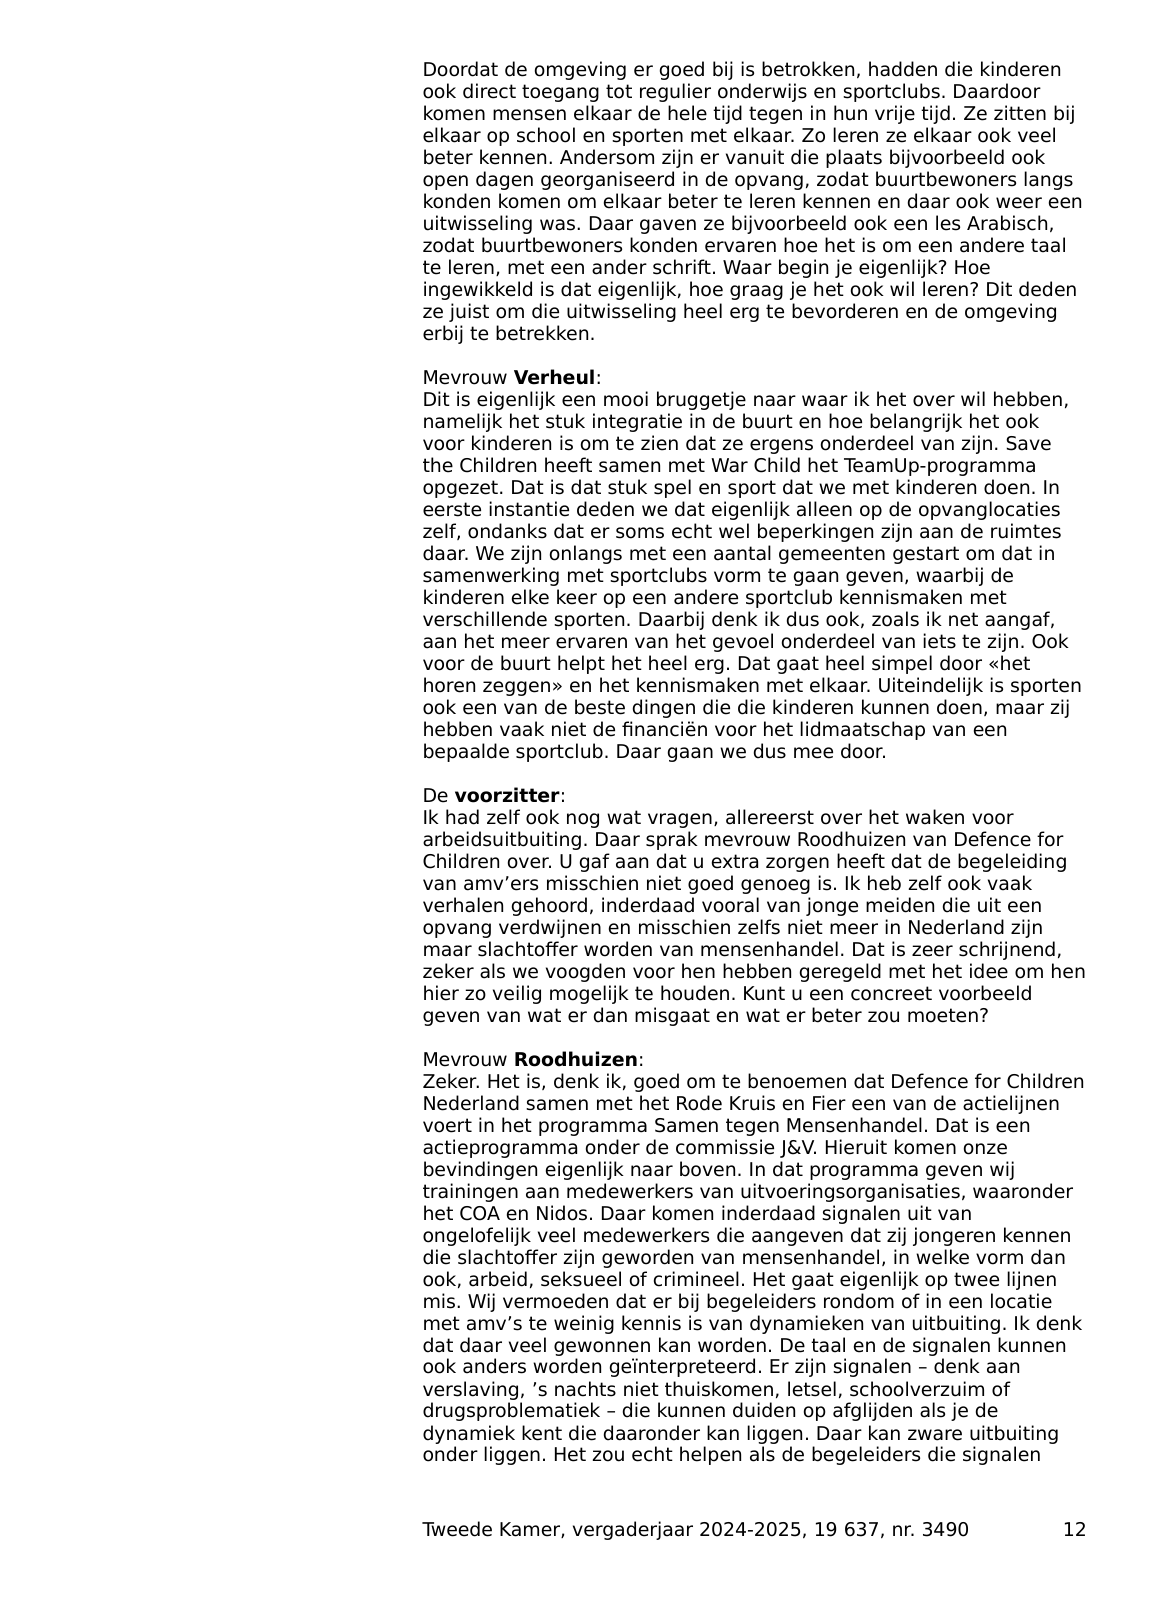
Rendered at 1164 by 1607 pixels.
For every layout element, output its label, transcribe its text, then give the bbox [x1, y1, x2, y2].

text Dit is eigenlijk een mooi bruggetje naar waar ik het over wil hebben, namelijk het stuk integratie in de buurt en hoe belangrijk het ook voor kinderen is om te zien dat ze ergens onderdeel van zijn. Save the Children heeft samen met War Child het TeamUp-programma opgezet. Dat is dat stuk spel en sport dat we met kinderen doen. In eerste instantie deden we dat eigenlijk alleen op de opvanglocaties zelf, ondanks dat er soms echt wel beperkingen zijn aan de ruimtes daar. We zijn onlangs met een aantal gemeenten gestart om dat in samenwerking met sportclubs vorm te gaan geven, waarbij de kinderen elke keer op een andere sportclub kennismaken met verschillende sporten. Daarbij denk ik dus ook, zoals ik net aangaf, aan het meer ervaren van het gevoel onderdeel van iets te zijn. Ook voor de buurt helpt het heel erg. Dat gaat heel simpel door «het horen zeggen» en het kennismaken met elkaar. Uiteindelijk is sporten ook een van de beste dingen die die kinderen kunnen doen, maar zij hebben vaak niet de financiën voor het lidmaatschap van een bepaalde sportclub. Daar gaan we dus mee door. [422, 389, 1087, 763]
text Ik had zelf ook nog wat vragen, allereerst over het waken voor arbeidsuitbuiting. Daar sprak mevrouw Roodhuizen van Defence for Children over. U gaf aan dat u extra zorgen heeft dat de begeleiding van amv’ers misschien niet goed genoeg is. Ik heb zelf ook vaak verhalen gehoord, inderdaad vooral van jonge meiden die uit een opvang verdwijnen en misschien zelfs niet meer in Nederland zijn maar slachtoffer worden van mensenhandel. Dat is zeer schrijnend, zeker als we voogden voor hen hebben geregeld met het idee om hen hier zo veilig mogelijk te houden. Kunt u een concreet voorbeeld geven van wat er dan misgaat en wat er beter zou moeten? [422, 807, 1087, 1027]
text Mevrouw Roodhuizen: [422, 1049, 1087, 1071]
text Mevrouw Verheul: [422, 367, 1087, 389]
text Zeker. Het is, denk ik, goed om te benoemen dat Defence for Children Nederland samen met het Rode Kruis en Fier een van de actielijnen voert in het programma Samen tegen Mensenhandel. Dat is een actieprogramma onder de commissie J&V. Hieruit komen onze bevindingen eigenlijk naar boven. In dat programma geven wij trainingen aan medewerkers van uitvoeringsorganisaties, waaronder het COA en Nidos. Daar komen inderdaad signalen uit van ongelofelijk veel medewerkers die aangeven dat zij jongeren kennen die slachtoffer zijn geworden van mensenhandel, in welke vorm dan ook, arbeid, seksueel of crimineel. Het gaat eigenlijk op twee lijnen mis. Wij vermoeden dat er bij begeleiders rondom of in een locatie met amv’s te weinig kennis is van dynamieken van uitbuiting. Ik denk dat daar veel gewonnen kan worden. De taal en de signalen kunnen ook anders worden geïnterpreteerd. Er zijn signalen – denk aan verslaving, ’s nachts niet thuiskomen, letsel, schoolverzuim of drugsproblematiek – die kunnen duiden op afglijden als je de dynamiek kent die daaronder kan liggen. Daar kan zware uitbuiting onder liggen. Het zou echt helpen als de begeleiders die signalen [422, 1071, 1087, 1466]
text De voorzitter: [422, 785, 1087, 807]
text Doordat de omgeving er goed bij is betrokken, hadden die kinderen ook direct toegang tot regulier onderwijs en sportclubs. Daardoor komen mensen elkaar de hele tijd tegen in hun vrije tijd. Ze zitten bij elkaar op school en sporten met elkaar. Zo leren ze elkaar ook veel beter kennen. Andersom zijn er vanuit die plaats bijvoorbeeld ook open dagen georganiseerd in de opvang, zodat buurtbewoners langs konden komen om elkaar beter te leren kennen en daar ook weer een uitwisseling was. Daar gaven ze bijvoorbeeld ook een les Arabisch, zodat buurtbewoners konden ervaren hoe het is om een andere taal te leren, met een ander schrift. Waar begin je eigenlijk? Hoe ingewikkeld is dat eigenlijk, hoe graag je het ook wil leren? Dit deden ze juist om die uitwisseling heel erg te bevorderen en de omgeving erbij te betrekken. [422, 59, 1087, 345]
